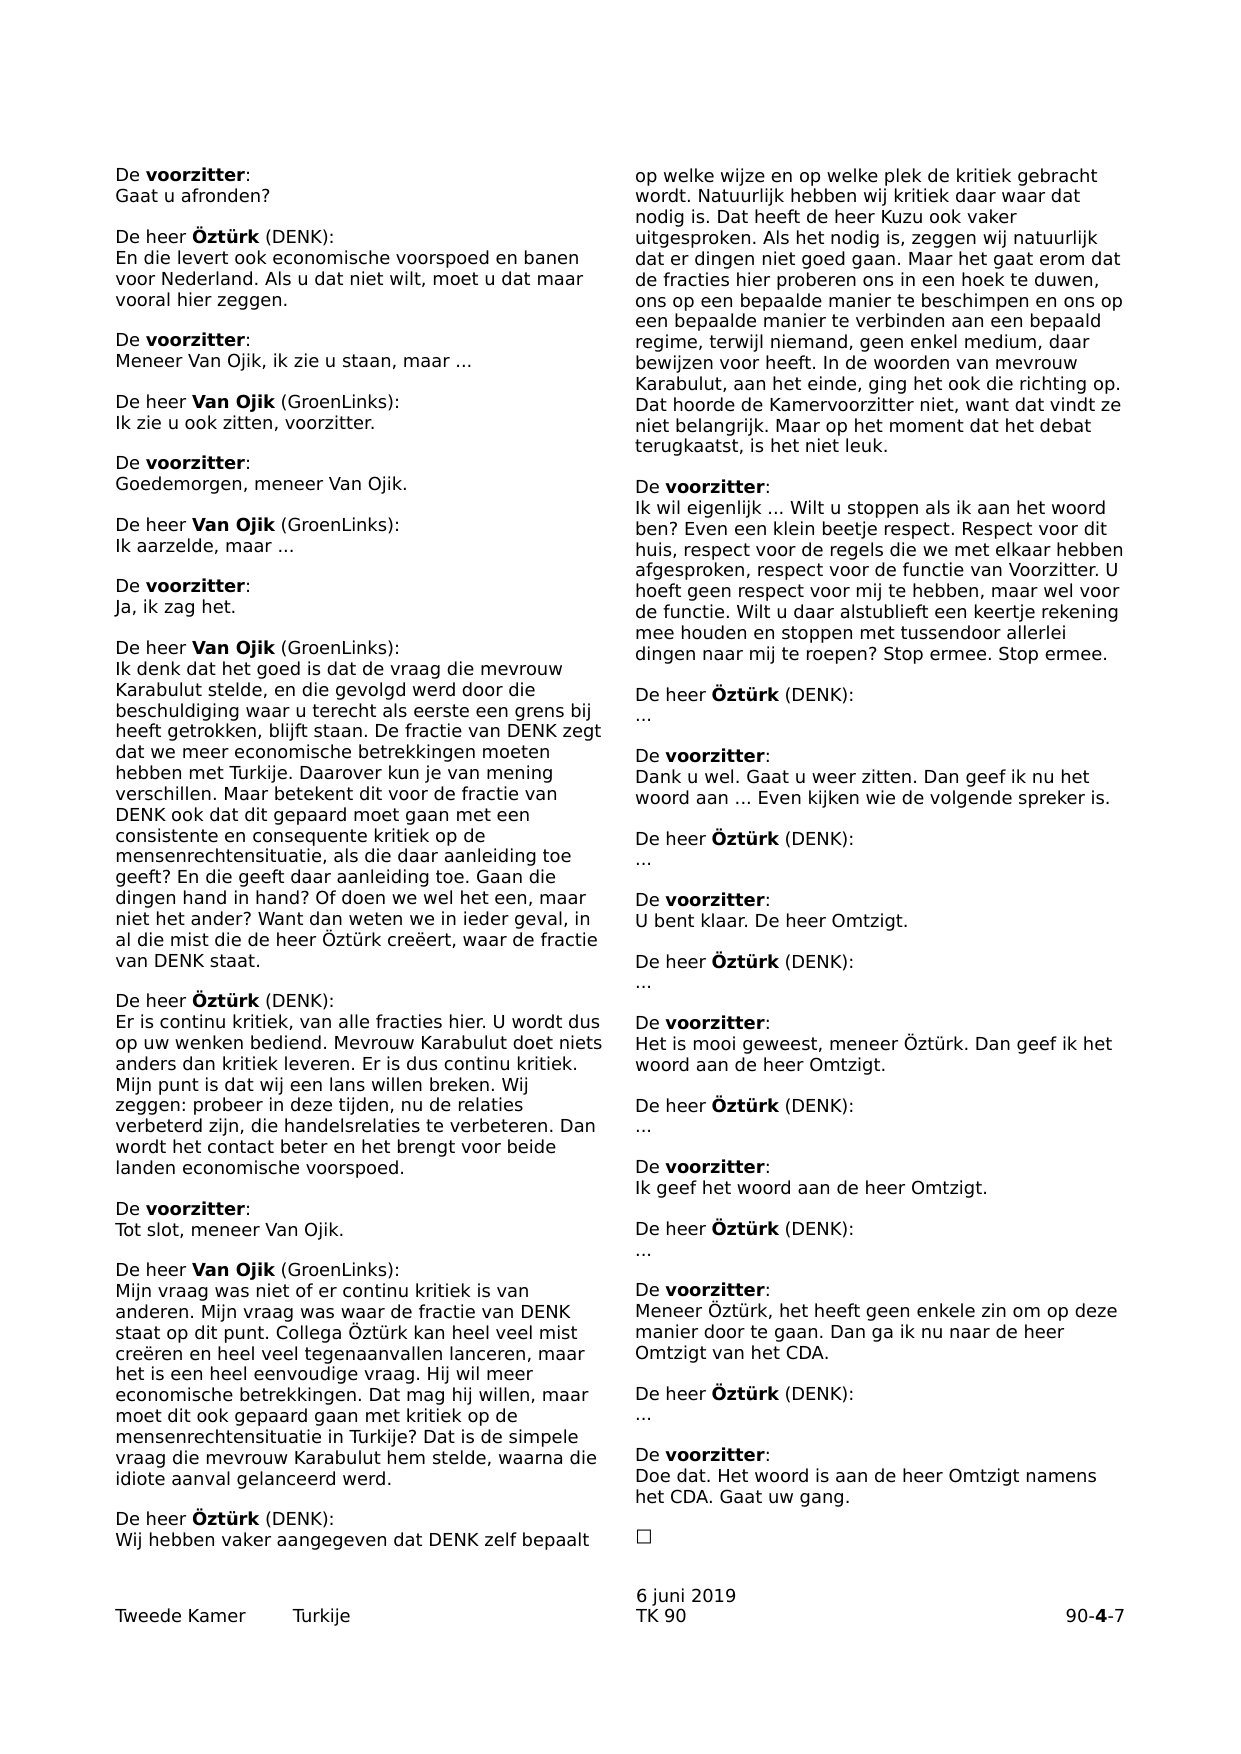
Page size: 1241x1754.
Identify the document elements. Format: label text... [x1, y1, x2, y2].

text ⬜ [635, 1527, 1125, 1548]
text Mijn vraag was niet of er continu kritiek is van anderen. Mijn vraag was waar de fractie van DENK staat op dit punt. Collega Öztürk kan heel veel mist creëren en heel veel tegenaanvallen lanceren, maar het is een heel eenvoudige vraag. Hij wil meer economische betrekkingen. Dat mag hij willen, maar moet dit ook gepaard gaan met kritiek op de mensenrechtensituatie in Turkije? Dat is de simpele vraag die mevrouw Karabulut hem stelde, waarna die idiote aanval gelanceerd werd. [115, 1281, 605, 1489]
text op welke wijze en op welke plek de kritiek gebracht wordt. Natuurlijk hebben wij kritiek daar waar dat nodig is. Dat heeft de heer Kuzu ook vaker uitgesproken. Als het nodig is, zeggen wij natuurlijk dat er dingen niet goed gaan. Maar het gaat erom dat de fracties hier proberen ons in een hoek te duwen, ons op een bepaalde manier te beschimpen en ons op een bepaalde manier te verbinden aan een bepaald regime, terwijl niemand, geen enkel medium, daar bewijzen voor heeft. In de woorden van mevrouw Karabulut, aan het einde, ging het ook die richting op. Dat hoorde de Kamervoorzitter niet, want dat vindt ze niet belangrijk. Maar op het moment dat het debat terugkaatst, is het niet leuk. [635, 165, 1125, 457]
text Het is mooi geweest, meneer Öztürk. Dan geef ik het woord aan de heer Omtzigt. [635, 1034, 1125, 1075]
text De voorzitter: [115, 576, 605, 597]
text Wij hebben vaker aangegeven dat DENK zelf bepaalt [115, 1530, 605, 1551]
text De voorzitter: [115, 165, 605, 186]
text De voorzitter: [635, 1013, 1125, 1034]
text Goedemorgen, meneer Van Ojik. [115, 474, 605, 495]
text Doe dat. Het woord is aan de heer Omtzigt namens het CDA. Gaat uw gang. [635, 1466, 1125, 1507]
text De heer Öztürk (DENK): [115, 991, 605, 1012]
text De heer Van Ojik (GroenLinks): [115, 515, 605, 536]
text Ik geef het woord aan de heer Omtzigt. [635, 1178, 1125, 1198]
text De voorzitter: [635, 1445, 1125, 1466]
text De heer Van Ojik (GroenLinks): [115, 392, 605, 412]
text ... [635, 705, 1125, 726]
text ... [635, 972, 1125, 993]
text De voorzitter: [635, 477, 1125, 498]
text De voorzitter: [635, 890, 1125, 911]
text De heer Öztürk (DENK): [115, 227, 605, 248]
text ... [635, 1116, 1125, 1137]
text En die levert ook economische voorspoed en banen voor Nederland. Als u dat niet wilt, moet u dat maar vooral hier zeggen. [115, 248, 605, 310]
text De heer Öztürk (DENK): [635, 1218, 1125, 1239]
text ... [635, 1239, 1125, 1260]
text De heer Öztürk (DENK): [115, 1509, 605, 1530]
text Er is continu kritiek, van alle fracties hier. U wordt dus op uw wenken bediend. Mevrouw Karabulut doet niets anders dan kritiek leveren. Er is dus continu kritiek. Mijn punt is dat wij een lans willen breken. Wij zeggen: probeer in deze tijden, nu de relaties verbeterd zijn, die handelsrelaties te verbeteren. Dan wordt het contact beter en het brengt voor beide landen economische voorspoed. [115, 1012, 605, 1178]
text U bent klaar. De heer Omtzigt. [635, 911, 1125, 931]
text De heer Öztürk (DENK): [635, 951, 1125, 972]
text De heer Öztürk (DENK): [635, 684, 1125, 705]
text Ja, ik zag het. [115, 597, 605, 618]
text Ik aarzelde, maar ... [115, 536, 605, 556]
text Ik zie u ook zitten, voorzitter. [115, 412, 605, 433]
text De heer Van Ojik (GroenLinks): [115, 1260, 605, 1281]
text De voorzitter: [635, 1280, 1125, 1301]
text ... [635, 849, 1125, 870]
text Meneer Öztürk, het heeft geen enkele zin om op deze manier door te gaan. Dan ga ik nu naar de heer Omtzigt van het CDA. [635, 1301, 1125, 1363]
text Ik denk dat het goed is dat de vraag die mevrouw Karabulut stelde, en die gevolgd werd door die beschuldiging waar u terecht als eerste een grens bij heeft getrokken, blijft staan. De fractie van DENK zegt dat we meer economische betrekkingen moeten hebben met Turkije. Daarover kun je van mening verschillen. Maar betekent dit voor de fractie van DENK ook dat dit gepaard moet gaan met een consistente en consequente kritiek op de mensenrechtensituatie, als die daar aanleiding toe geeft? En die geeft daar aanleiding toe. Gaan die dingen hand in hand? Of doen we wel het een, maar niet het ander? Want dan weten we in ieder geval, in al die mist die de heer Öztürk creëert, waar de fractie van DENK staat. [115, 659, 605, 971]
text Dank u wel. Gaat u weer zitten. Dan geef ik nu het woord aan ... Even kijken wie de volgende spreker is. [635, 767, 1125, 808]
text De heer Van Ojik (GroenLinks): [115, 638, 605, 659]
text ... [635, 1404, 1125, 1425]
text De voorzitter: [635, 1157, 1125, 1178]
text De voorzitter: [115, 453, 605, 474]
text De voorzitter: [115, 330, 605, 351]
text De heer Öztürk (DENK): [635, 828, 1125, 849]
text De voorzitter: [115, 1198, 605, 1219]
text Gaat u afronden? [115, 186, 605, 207]
text De heer Öztürk (DENK): [635, 1095, 1125, 1116]
text Tot slot, meneer Van Ojik. [115, 1219, 605, 1240]
text De voorzitter: [635, 746, 1125, 767]
text Ik wil eigenlijk ... Wilt u stoppen als ik aan het woord ben? Even een klein beetje respect. Respect voor dit huis, respect voor de regels die we met elkaar hebben afgesproken, respect voor de functie van Voorzitter. U hoeft geen respect voor mij te hebben, maar wel voor de functie. Wilt u daar alstublieft een keertje rekening mee houden en stoppen met tussendoor allerlei dingen naar mij te roepen? Stop ermee. Stop ermee. [635, 498, 1125, 664]
text De heer Öztürk (DENK): [635, 1383, 1125, 1404]
text Meneer Van Ojik, ik zie u staan, maar ... [115, 351, 605, 372]
